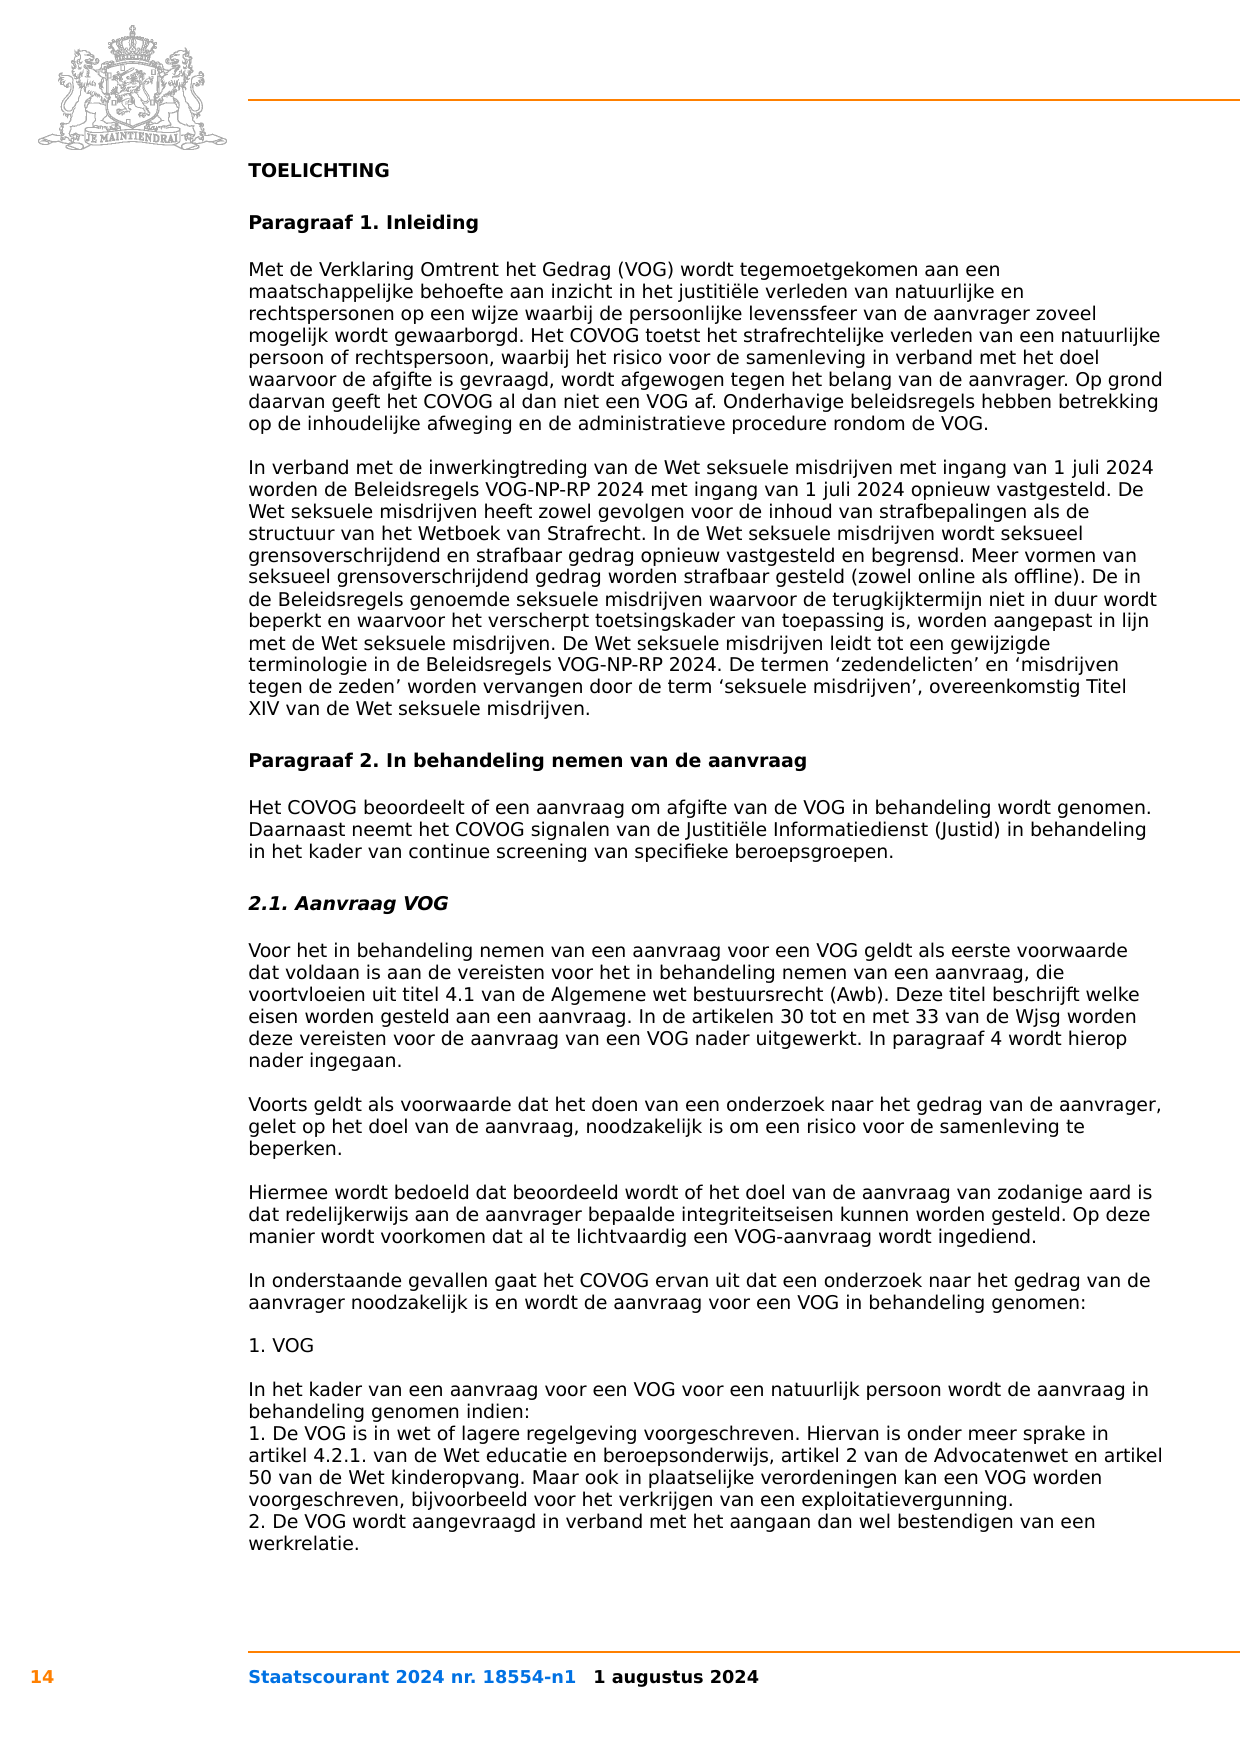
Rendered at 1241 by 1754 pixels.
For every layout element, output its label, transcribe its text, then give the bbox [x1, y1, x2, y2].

picture [38, 25, 227, 150]
text In het kader van een aanvraag voor een VOG voor een natuurlijk persoon wordt de aanvraag in behandeling genomen indien: [248, 1379, 1163, 1423]
subtitle Paragraaf 2. In behandeling nemen van de aanvraag [248, 750, 1163, 772]
text Met de Verklaring Omtrent het Gedrag (VOG) wordt tegemoetgekomen aan een maatschappelijke behoefte aan inzicht in het justitiële verleden van natuurlijke en rechtspersonen op een wijze waarbij de persoonlijke levenssfeer van de aanvrager zoveel mogelijk wordt gewaarborgd. Het COVOG toetst het strafrechtelijke verleden van een natuurlijke persoon of rechtspersoon, waarbij het risico voor de samenleving in verband met het doel waarvoor de afgifte is gevraagd, wordt afgewogen tegen het belang van de aanvrager. Op grond daarvan geeft het COVOG al dan niet een VOG af. Onderhavige beleidsregels hebben betrekking op de inhoudelijke afweging en de administratieve procedure rondom de VOG. [248, 259, 1163, 435]
text In verband met de inwerkingtreding van de Wet seksuele misdrijven met ingang van 1 juli 2024 worden de Beleidsregels VOG-NP-RP 2024 met ingang van 1 juli 2024 opnieuw vastgesteld. De Wet seksuele misdrijven heeft zowel gevolgen voor de inhoud van strafbepalingen als de structuur van het Wetboek van Strafrecht. In de Wet seksuele misdrijven wordt seksueel grensoverschrijdend en strafbaar gedrag opnieuw vastgesteld en begrensd. Meer vormen van seksueel grensoverschrijdend gedrag worden strafbaar gesteld (zowel online als offline). De in de Beleidsregels genoemde seksuele misdrijven waarvoor de terugkijktermijn niet in duur wordt beperkt en waarvoor het verscherpt toetsingskader van toepassing is, worden aangepast in lijn met de Wet seksuele misdrijven. De Wet seksuele misdrijven leidt tot een gewijzigde terminologie in de Beleidsregels VOG-NP-RP 2024. De termen ‘zedendelicten’ en ‘misdrijven tegen de zeden’ worden vervangen door de term ‘seksuele misdrijven’, overeenkomstig Titel XIV van de Wet seksuele misdrijven. [248, 457, 1163, 720]
text 1. De VOG is in wet of lagere regelgeving voorgeschreven. Hiervan is onder meer sprake in artikel 4.2.1. van de Wet educatie en beroepsonderwijs, artikel 2 van de Advocatenwet en artikel 50 van de Wet kinderopvang. Maar ook in plaatselijke verordeningen kan een VOG worden voorgeschreven, bijvoorbeeld voor het verkrijgen van een exploitatievergunning. [248, 1423, 1163, 1511]
subtitle TOELICHTING [248, 160, 1163, 182]
subtitle Paragraaf 1. Inleiding [248, 212, 1163, 234]
text Voorts geldt als voorwaarde dat het doen van een onderzoek naar het gedrag van de aanvrager, gelet op het doel van de aanvraag, noodzakelijk is om een risico voor de samenleving te beperken. [248, 1094, 1163, 1160]
text Voor het in behandeling nemen van een aanvraag voor een VOG geldt als eerste voorwaarde dat voldaan is aan de vereisten voor het in behandeling nemen van een aanvraag, die voortvloeien uit titel 4.1 van de Algemene wet bestuursrecht (Awb). Deze titel beschrijft welke eisen worden gesteld aan een aanvraag. In de artikelen 30 tot en met 33 van de Wjsg worden deze vereisten voor de aanvraag van een VOG nader uitgewerkt. In paragraaf 4 wordt hierop nader ingegaan. [248, 940, 1163, 1072]
subtitle 2.1. Aanvraag VOG [248, 893, 1163, 915]
text In onderstaande gevallen gaat het COVOG ervan uit dat een onderzoek naar het gedrag van de aanvrager noodzakelijk is en wordt de aanvraag voor een VOG in behandeling genomen: [248, 1269, 1163, 1313]
text Hiermee wordt bedoeld dat beoordeeld wordt of het doel van de aanvraag van zodanige aard is dat redelijkerwijs aan de aanvrager bepaalde integriteitseisen kunnen worden gesteld. Op deze manier wordt voorkomen dat al te lichtvaardig een VOG-aanvraag wordt ingediend. [248, 1182, 1163, 1248]
subtitle 1. VOG [248, 1335, 1163, 1357]
text Het COVOG beoordeelt of een aanvraag om afgifte van de VOG in behandeling wordt genomen. Daarnaast neemt het COVOG signalen van de Justitiële Informatiedienst (Justid) in behandeling in het kader van continue screening van specifieke beroepsgroepen. [248, 797, 1163, 863]
text 2. De VOG wordt aangevraagd in verband met het aangaan dan wel bestendigen van een werkrelatie. [248, 1511, 1163, 1555]
